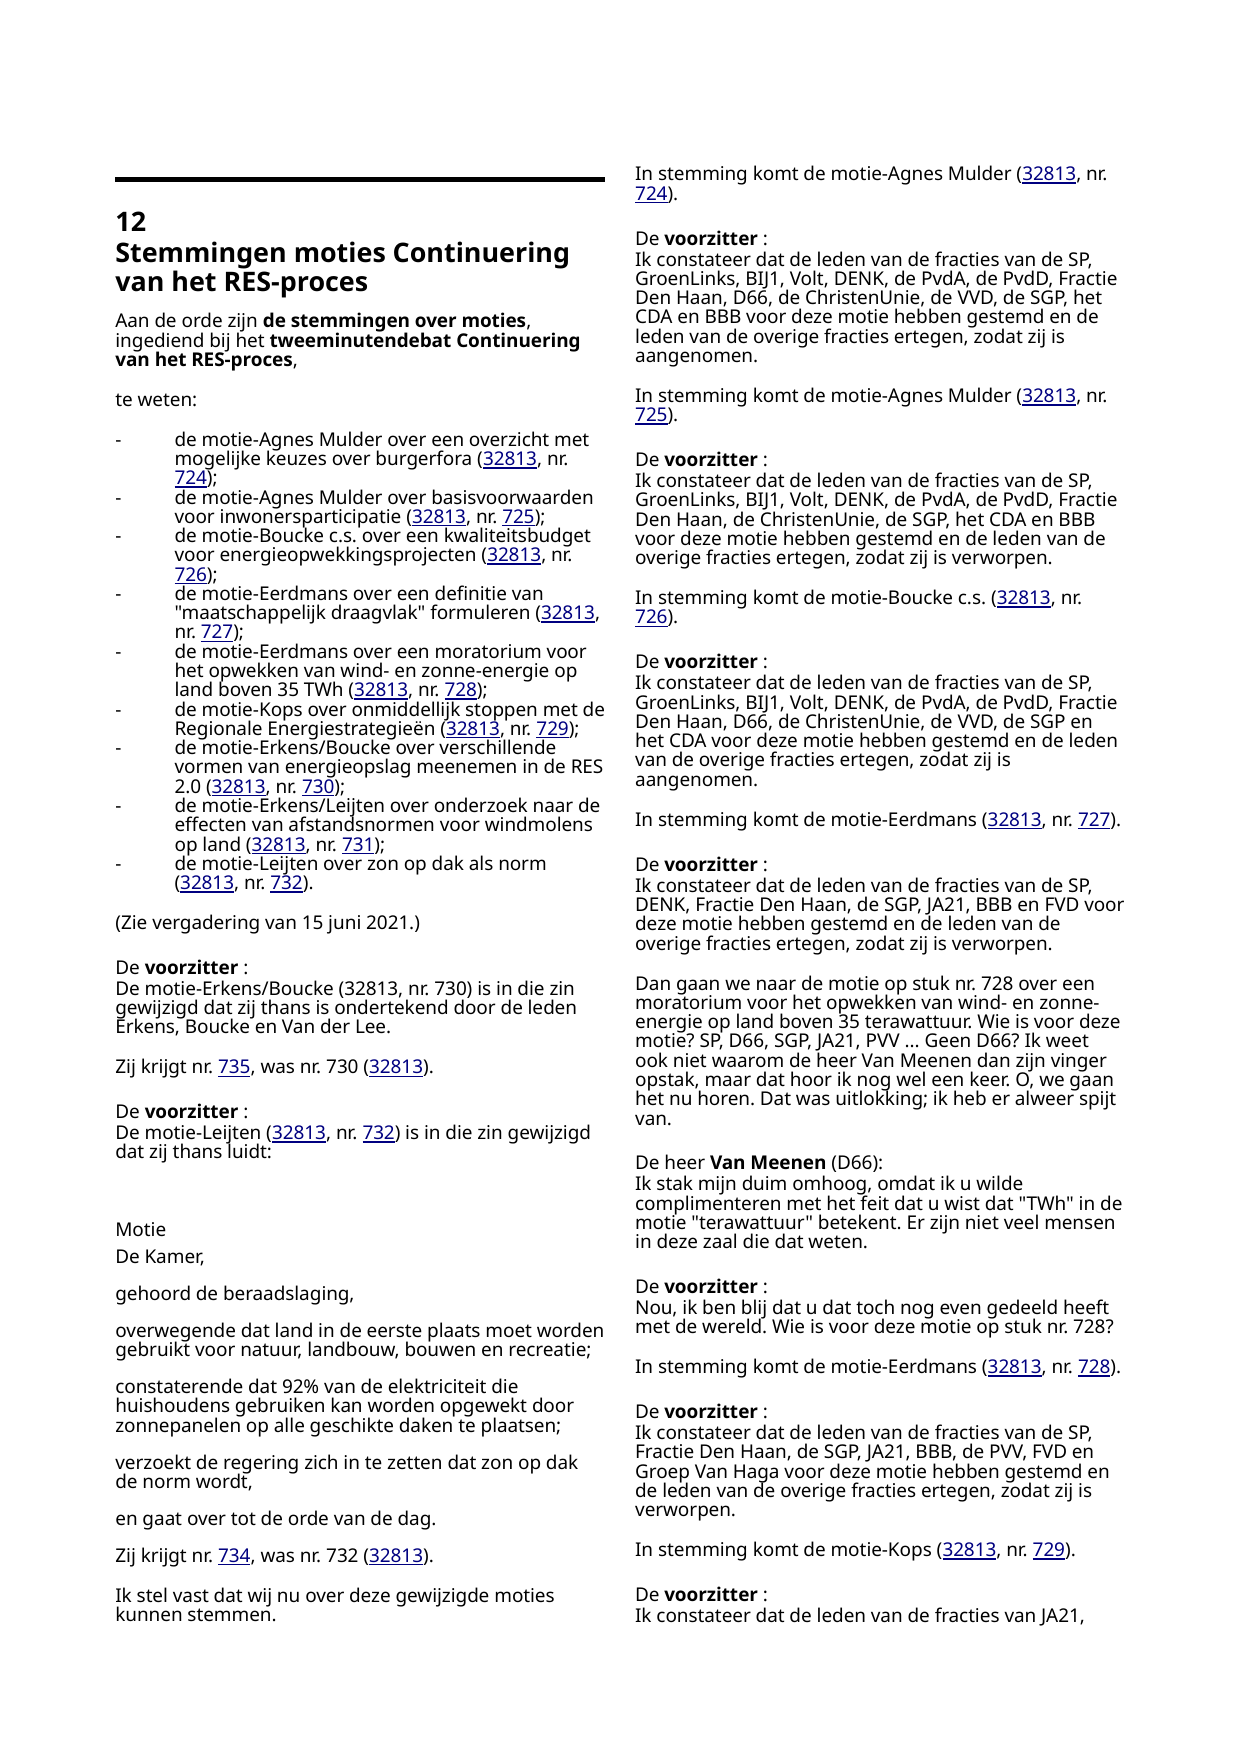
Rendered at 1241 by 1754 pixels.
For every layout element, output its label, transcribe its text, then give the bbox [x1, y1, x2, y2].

text Zij krijgt nr. 735, was nr. 730 (32813). [115, 1058, 605, 1078]
text In stemming komt de motie-Kops (32813, nr. 729). [635, 1541, 1125, 1561]
list de motie-Agnes Mulder over een overzicht met mogelijke keuzes over burgerfora (32813, nr. 724); [115, 431, 605, 489]
text 12 [115, 203, 605, 239]
text In stemming komt de motie-Eerdmans (32813, nr. 728). [635, 1358, 1125, 1378]
text De voorzitter : [635, 1581, 1125, 1607]
text De voorzitter : [635, 1273, 1125, 1299]
text Ik stak mijn duim omhoog, omdat ik u wilde complimenteren met het feit dat u wist dat "TWh" in de motie "terawattuur" betekent. Er zijn niet veel mensen in deze zaal die dat weten. [635, 1175, 1125, 1252]
text Dan gaan we naar de motie op stuk nr. 728 over een moratorium voor het opwekken van wind- en zonne-energie op land boven 35 terawattuur. Wie is voor deze motie? SP, D66, SGP, JA21, PVV ... Geen D66? Ik weet ook niet waarom de heer Van Meenen dan zijn vinger opstak, maar dat hoor ik nog wel een keer. O, we gaan het nu horen. Dat was uitlokking; ik heb er alweer spijt van. [635, 974, 1125, 1129]
text De voorzitter : [635, 851, 1125, 877]
text constaterende dat 92% van de elektriciteit die huishoudens gebruiken kan worden opgewekt door zonnepanelen op alle geschikte daken te plaatsen; [115, 1378, 605, 1436]
text Ik constateer dat de leden van de fracties van de SP, GroenLinks, BIJ1, Volt, DENK, de PvdA, de PvdD, Fractie Den Haan, de ChristenUnie, de SGP, het CDA en BBB voor deze motie hebben gestemd en de leden van de overige fracties ertegen, zodat zij is verworpen. [635, 472, 1125, 568]
text De voorzitter : [115, 954, 605, 980]
text Ik stel vast dat wij nu over deze gewijzigde moties kunnen stemmen. [115, 1587, 605, 1625]
text In stemming komt de motie-Agnes Mulder (32813, nr. 725). [635, 387, 1125, 426]
list de motie-Kops over onmiddellijk stoppen met de Regionale Energiestrategieën (32813, nr. 729); [115, 701, 605, 739]
text Ik constateer dat de leden van de fracties van de SP, Fractie Den Haan, de SGP, JA21, BBB, de PVV, FVD en Groep Van Haga voor deze motie hebben gestemd en de leden van de overige fracties ertegen, zodat zij is verworpen. [635, 1424, 1125, 1521]
text De Kamer, [115, 1248, 605, 1267]
text De voorzitter : [115, 1098, 605, 1124]
text te weten: [115, 391, 605, 410]
text (Zie vergadering van 15 juni 2021.) [115, 914, 605, 933]
list de motie-Leijten over zon op dak als norm (32813, nr. 732). [115, 855, 605, 893]
text Ik constateer dat de leden van de fracties van de SP, DENK, Fractie Den Haan, de SGP, JA21, BBB en FVD voor deze motie hebben gestemd en de leden van de overige fracties ertegen, zodat zij is verworpen. [635, 877, 1125, 954]
text In stemming komt de motie-Eerdmans (32813, nr. 727). [635, 811, 1125, 830]
list de motie-Erkens/Leijten over onderzoek naar de effecten van afstandsnormen voor windmolens op land (32813, nr. 731); [115, 797, 605, 855]
text Ik constateer dat de leden van de fracties van de SP, GroenLinks, BIJ1, Volt, DENK, de PvdA, de PvdD, Fractie Den Haan, D66, de ChristenUnie, de VVD, de SGP en het CDA voor deze motie hebben gestemd en de leden van de overige fracties ertegen, zodat zij is aangenomen. [635, 674, 1125, 790]
text In stemming komt de motie-Agnes Mulder (32813, nr. 724). [635, 165, 1125, 204]
text Motie [115, 1216, 605, 1242]
text De voorzitter : [635, 1398, 1125, 1424]
text De heer Van Meenen (D66): [635, 1149, 1125, 1175]
text verzoekt de regering zich in te zetten dat zon op dak de norm wordt, [115, 1454, 605, 1492]
list de motie-Boucke c.s. over een kwaliteitsbudget voor energieopwekkingsprojecten (32813, nr. 726); [115, 527, 605, 585]
text Ik constateer dat de leden van de fracties van JA21, [635, 1607, 1125, 1626]
text gehoord de beraadslaging, [115, 1285, 605, 1304]
text In stemming komt de motie-Boucke c.s. (32813, nr. 726). [635, 589, 1125, 628]
text De voorzitter : [635, 225, 1125, 251]
text De voorzitter : [635, 649, 1125, 674]
text De voorzitter : [635, 446, 1125, 472]
text Aan de orde zijn de stemmingen over moties, ingediend bij het tweeminutendebat Continuering van het RES-proces, [115, 312, 605, 370]
list de motie-Eerdmans over een definitie van "maatschappelijk draagvlak" formuleren (32813, nr. 727); [115, 585, 605, 643]
list de motie-Agnes Mulder over basisvoorwaarden voor inwonersparticipatie (32813, nr. 725); [115, 489, 605, 527]
list de motie-Eerdmans over een moratorium voor het opwekken van wind- en zonne-energie op land boven 35 TWh (32813, nr. 728); [115, 643, 605, 701]
text Zij krijgt nr. 734, was nr. 732 (32813). [115, 1547, 605, 1566]
text Nou, ik ben blij dat u dat toch nog even gedeeld heeft met de wereld. Wie is voor deze motie op stuk nr. 728? [635, 1299, 1125, 1337]
text Ik constateer dat de leden van de fracties van de SP, GroenLinks, BIJ1, Volt, DENK, de PvdA, de PvdD, Fractie Den Haan, D66, de ChristenUnie, de VVD, de SGP, het CDA en BBB voor deze motie hebben gestemd en de leden van de overige fracties ertegen, zodat zij is aangenomen. [635, 251, 1125, 366]
text De motie-Leijten (32813, nr. 732) is in die zin gewijzigd dat zij thans luidt: [115, 1124, 605, 1163]
text Stemmingen moties Continuering van het RES-proces [115, 239, 605, 312]
text overwegende dat land in de eerste plaats moet worden gebruikt voor natuur, landbouw, bouwen en recreatie; [115, 1322, 605, 1360]
text en gaat over tot de orde van de dag. [115, 1510, 605, 1529]
text De motie-Erkens/Boucke (32813, nr. 730) is in die zin gewijzigd dat zij thans is ondertekend door de leden Erkens, Boucke en Van der Lee. [115, 980, 605, 1038]
list de motie-Erkens/Boucke over verschillende vormen van energieopslag meenemen in de RES 2.0 (32813, nr. 730); [115, 739, 605, 797]
